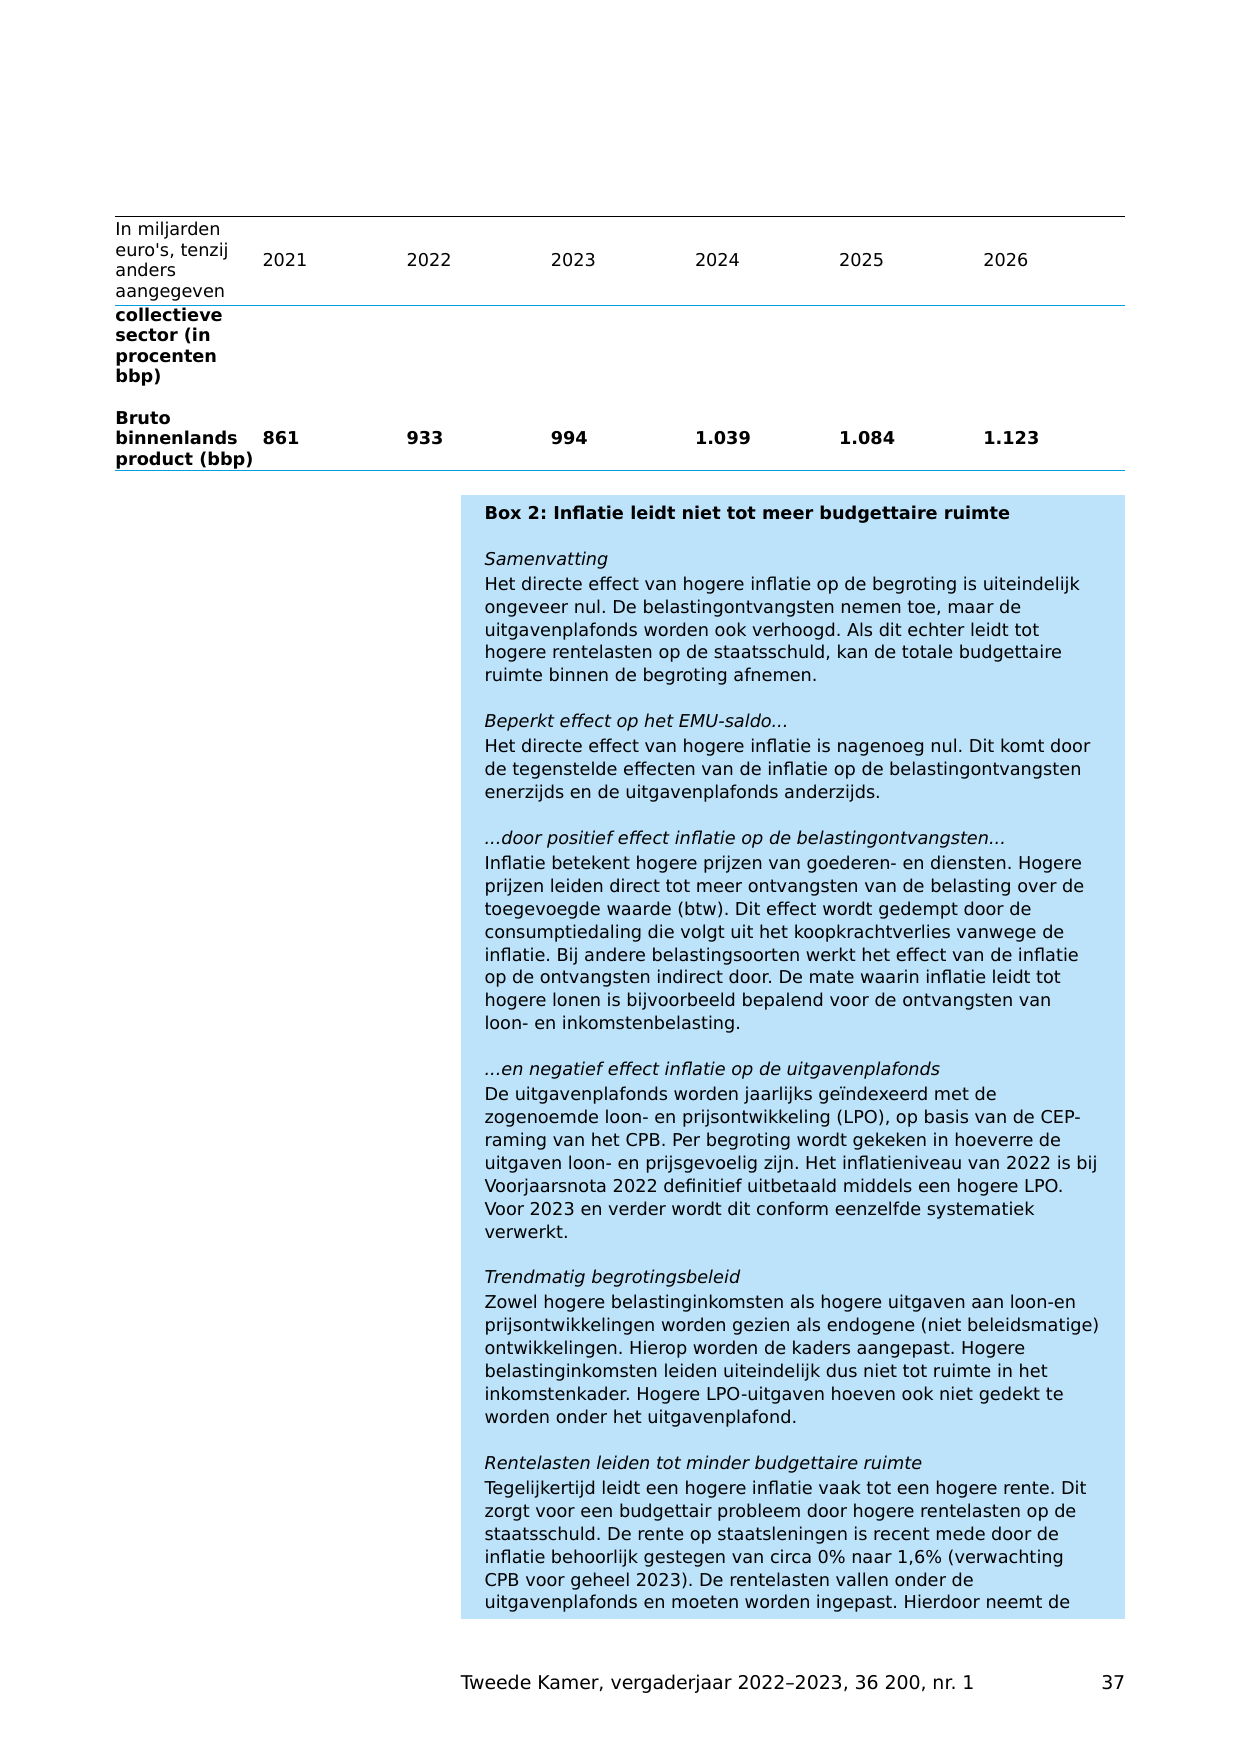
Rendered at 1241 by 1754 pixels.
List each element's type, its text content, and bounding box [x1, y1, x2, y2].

table_cell [836, 306, 980, 387]
table_cell Bruto binnenlands product (bbp) [115, 408, 259, 469]
table_cell [836, 387, 980, 408]
table_cell 1.039 [692, 408, 836, 469]
table_cell [259, 306, 403, 387]
table_cell 1.084 [836, 408, 980, 469]
table_header Box 2: Inflatie leidt niet tot meer budgettaire ruimte Samenvatting Het directe effect van hogere inflatie op de begroting is uiteindelijk ongeveer nul. De belastingontvangsten nemen toe, maar de uitgavenplafonds worden ook verhoogd. Als dit echter leidt tot hogere rentelasten op de staatsschuld, kan de totale budgettaire ruimte binnen de begroting afnemen. Beperkt effect op het EMU-saldo... Het directe effect van hogere inflatie is nagenoeg nul. Dit komt door de tegenstelde effecten van de inflatie op de belastingontvangsten enerzijds en de uitgavenplafonds anderzijds. ...door positief effect inflatie op de belastingontvangsten... Inflatie betekent hogere prijzen van goederen- en diensten. Hogere prijzen leiden direct tot meer ontvangsten van de belasting over de toegevoegde waarde (btw). Dit effect wordt gedempt door de consumptiedaling die volgt uit het koopkrachtverlies vanwege de inflatie. Bij andere belastingsoorten werkt het effect van de inflatie op de ontvangsten indirect door. De mate waarin inflatie leidt tot hogere lonen is bijvoorbeeld bepalend voor de ontvangsten van loon- en inkomstenbelasting. ...en negatief effect inflatie op de uitgavenplafonds De uitgavenplafonds worden jaarlijks geïndexeerd met de zogenoemde loon- en prijsontwikkeling (LPO), op basis van de CEP-raming van het CPB. Per begroting wordt gekeken in hoeverre de uitgaven loon- en prijsgevoelig zijn. Het inflatieniveau van 2022 is bij Voorjaarsnota 2022 definitief uitbetaald middels een hogere LPO. Voor 2023 en verder wordt dit conform eenzelfde systematiek verwerkt. Trendmatig begrotingsbeleid Zowel hogere belastinginkomsten als hogere uitgaven aan loon-en prijsontwikkelingen worden gezien als endogene (niet beleidsmatige) ontwikkelingen. Hierop worden de kaders aangepast. Hogere belastinginkomsten leiden uiteindelijk dus niet tot ruimte in het inkomstenkader. Hogere LPO-uitgaven hoeven ook niet gedekt te worden onder het uitgavenplafond. Rentelasten leiden tot minder budgettaire ruimte Tegelijkertijd leidt een hogere inflatie vaak tot een hogere rente. Dit zorgt voor een budgettair probleem door hogere rentelasten op de staatsschuld. De rente op staatsleningen is recent mede door de inflatie behoorlijk gestegen van circa 0% naar 1,6% (verwachting CPB voor geheel 2023). De rentelasten vallen onder de uitgavenplafonds en moeten worden ingepast. Hierdoor neemt de [461, 495, 1125, 1619]
table_cell [404, 387, 548, 408]
table_cell 2024 [692, 217, 836, 304]
table_cell 2023 [548, 217, 692, 304]
table_cell 2025 [836, 217, 980, 304]
table_header Tabel 2.1.1 Budgettaire kerngegevens [115, 191, 1125, 216]
table_cell 933 [404, 408, 548, 469]
table_cell [692, 387, 836, 408]
table_cell 994 [548, 408, 692, 469]
table_cell [259, 387, 403, 408]
table_cell 861 [259, 408, 403, 469]
table_cell [404, 306, 548, 387]
table_cell 2026 [980, 217, 1125, 304]
table_cell collectieve sector (in procenten bbp) [115, 306, 259, 387]
table_cell 1.123 [980, 408, 1125, 469]
table_cell [548, 306, 692, 387]
table_cell [548, 387, 692, 408]
table_cell [980, 387, 1125, 408]
table_cell [980, 306, 1125, 387]
table_cell 2022 [404, 217, 548, 304]
table_cell [692, 306, 836, 387]
table_cell [115, 387, 259, 408]
table_cell 2021 [259, 217, 403, 304]
table_cell In miljarden euro's, tenzij anders aangegeven [115, 217, 259, 304]
